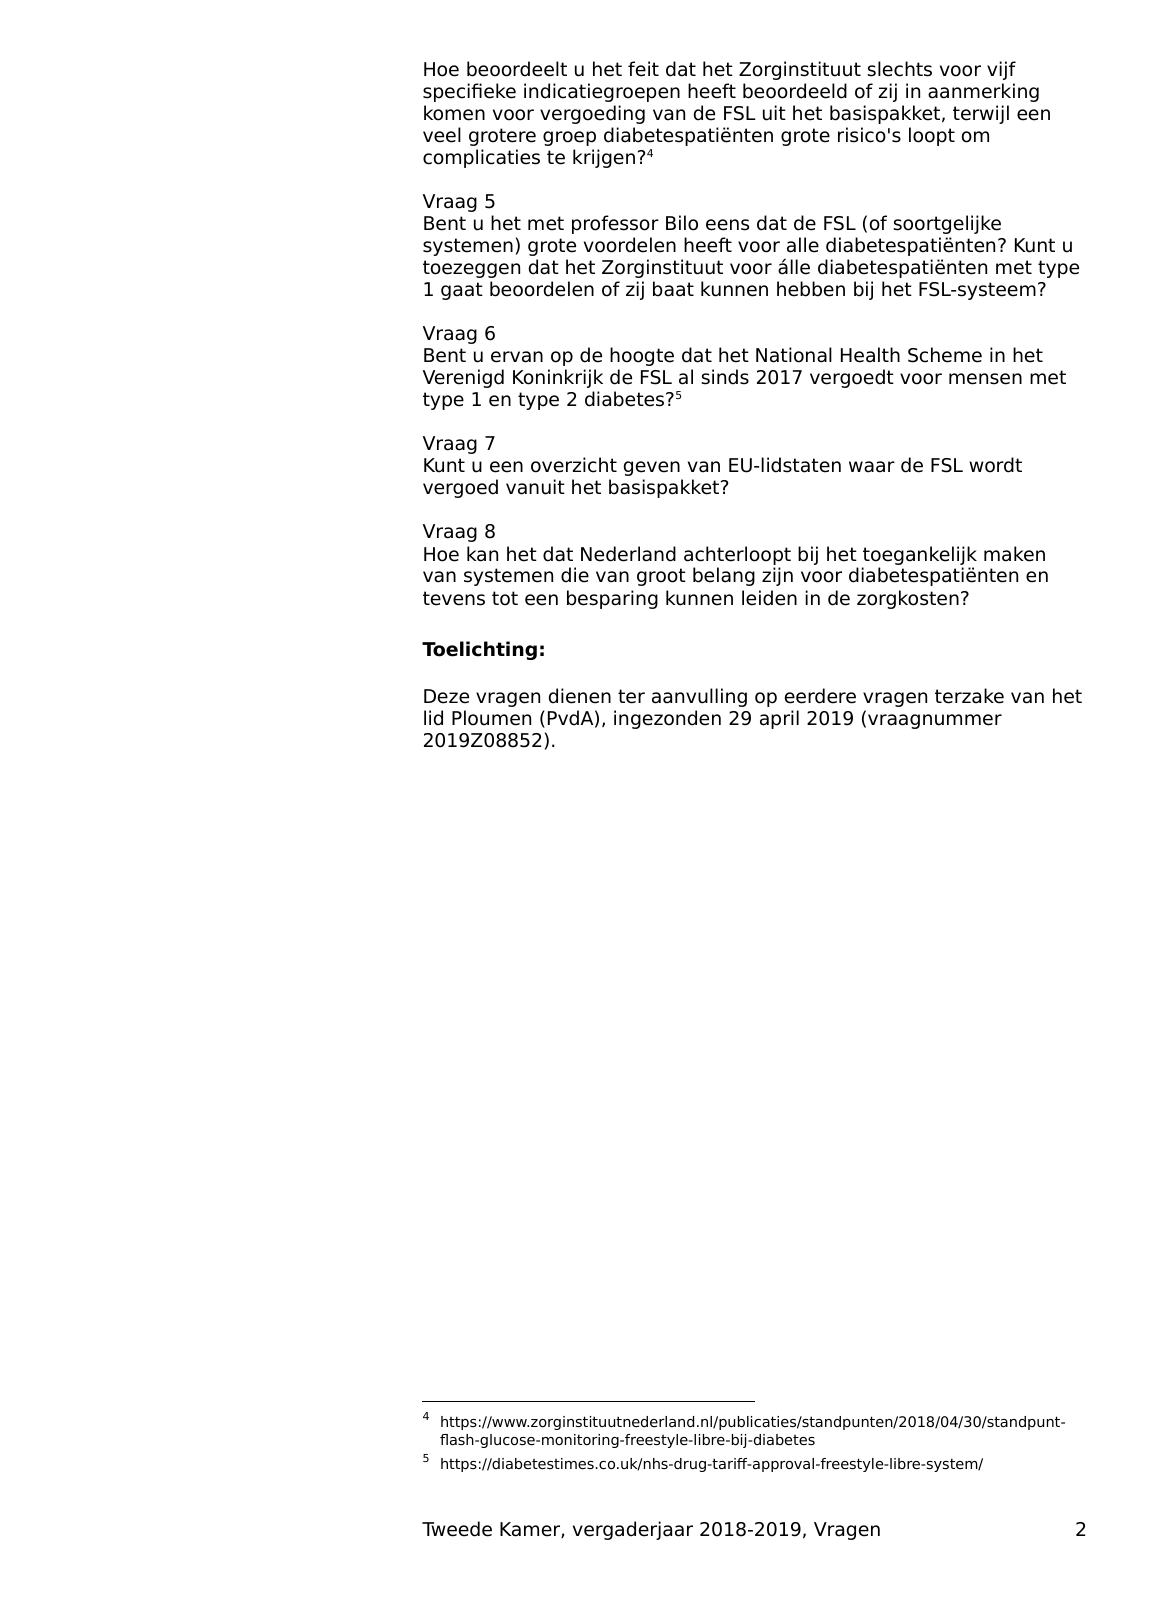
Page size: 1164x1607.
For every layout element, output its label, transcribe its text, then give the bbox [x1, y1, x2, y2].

text Vraag 6 [422, 323, 1087, 345]
text https://www.zorginstituutnederland.nl/publicaties/standpunten/2018/04/30/standpunt-flash-glucose-monitoring-freestyle-libre-bij-diabetes [422, 1410, 1087, 1449]
text Kunt u een overzicht geven van EU-lidstaten waar de FSL wordt vergoed vanuit het basispakket? [422, 455, 1087, 499]
text Hoe beoordeelt u het feit dat het Zorginstituut slechts voor vijf specifieke indicatiegroepen heeft beoordeeld of zij in aanmerking komen voor vergoeding van de FSL uit het basispakket, terwijl een veel grotere groep diabetespatiënten grote risico's loopt om complicaties te krijgen? [422, 59, 1087, 169]
subtitle Toelichting: [422, 639, 1087, 661]
text Deze vragen dienen ter aanvulling op eerdere vragen terzake van het lid Ploumen (PvdA), ingezonden 29 april 2019 (vraagnummer 2019Z08852). [422, 686, 1087, 752]
text Vraag 5 [422, 191, 1087, 213]
text Vraag 8 [422, 521, 1087, 543]
text Bent u ervan op de hoogte dat het National Health Scheme in het Verenigd Koninkrijk de FSL al sinds 2017 vergoedt voor mensen met type 1 en type 2 diabetes? [422, 345, 1087, 411]
text https://diabetestimes.co.uk/nhs-drug-tariff-approval-freestyle-libre-system/ [422, 1452, 1087, 1474]
text Bent u het met professor Bilo eens dat de FSL (of soortgelijke systemen) grote voordelen heeft voor alle diabetespatiënten? Kunt u toezeggen dat het Zorginstituut voor álle diabetespatiënten met type 1 gaat beoordelen of zij baat kunnen hebben bij het FSL-systeem? [422, 213, 1087, 301]
text Hoe kan het dat Nederland achterloopt bij het toegankelijk maken van systemen die van groot belang zijn voor diabetespatiënten en tevens tot een besparing kunnen leiden in de zorgkosten? [422, 543, 1087, 609]
text Vraag 7 [422, 433, 1087, 455]
